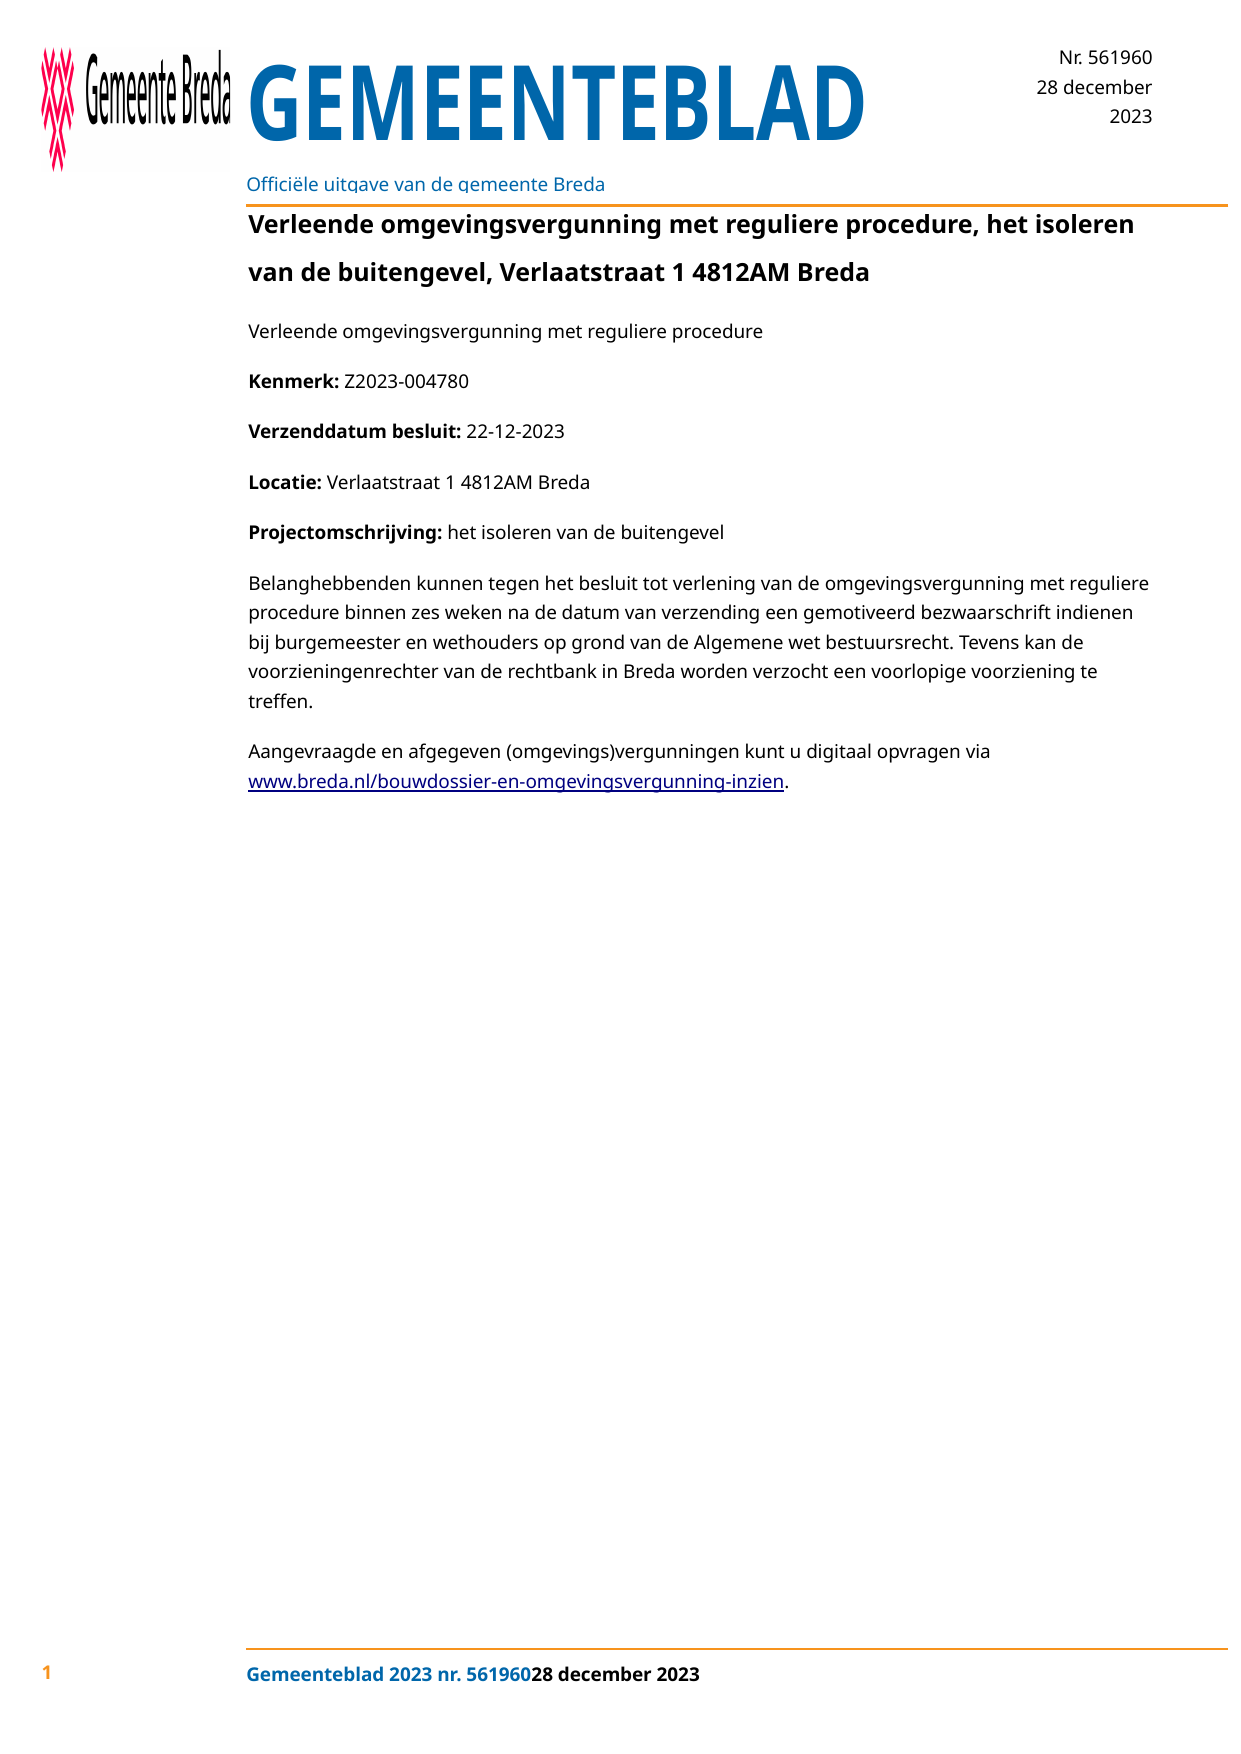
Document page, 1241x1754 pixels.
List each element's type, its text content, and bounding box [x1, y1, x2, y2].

text Verleende omgevingsvergunning met reguliere procedure [248, 318, 1152, 344]
text Projectomschrijving: het isoleren van de buitengevel [248, 519, 1152, 545]
text Locatie: Verlaatstraat 1 4812AM Breda [248, 469, 1152, 495]
text Verzenddatum besluit: 22-12-2023 [248, 419, 1152, 444]
picture [41, 47, 231, 172]
text Aangevraagde en afgegeven (omgevings)vergunningen kunt u digitaal opvragen via www.breda.nl/bouwdossier-en-omgevingsvergunning-inzien. [248, 739, 1152, 794]
text Belanghebbenden kunnen tegen het besluit tot verlening van de omgevingsvergunning met reguliere procedure binnen zes weken na de datum van verzending een gemotiveerd bezwaarschrift indienen bij burgemeester en wethouders op grond van de Algemene wet bestuursrecht. Tevens kan de voorzieningenrechter van de rechtbank in Breda worden verzocht een voorlopige voorziening te treffen. [248, 570, 1152, 714]
text Kenmerk: Z2023-004780 [248, 368, 1152, 394]
text Verleende omgevingsvergunning met reguliere procedure, het isoleren van de buitengevel, Verlaatstraat 1 4812AM Breda [248, 207, 1152, 288]
